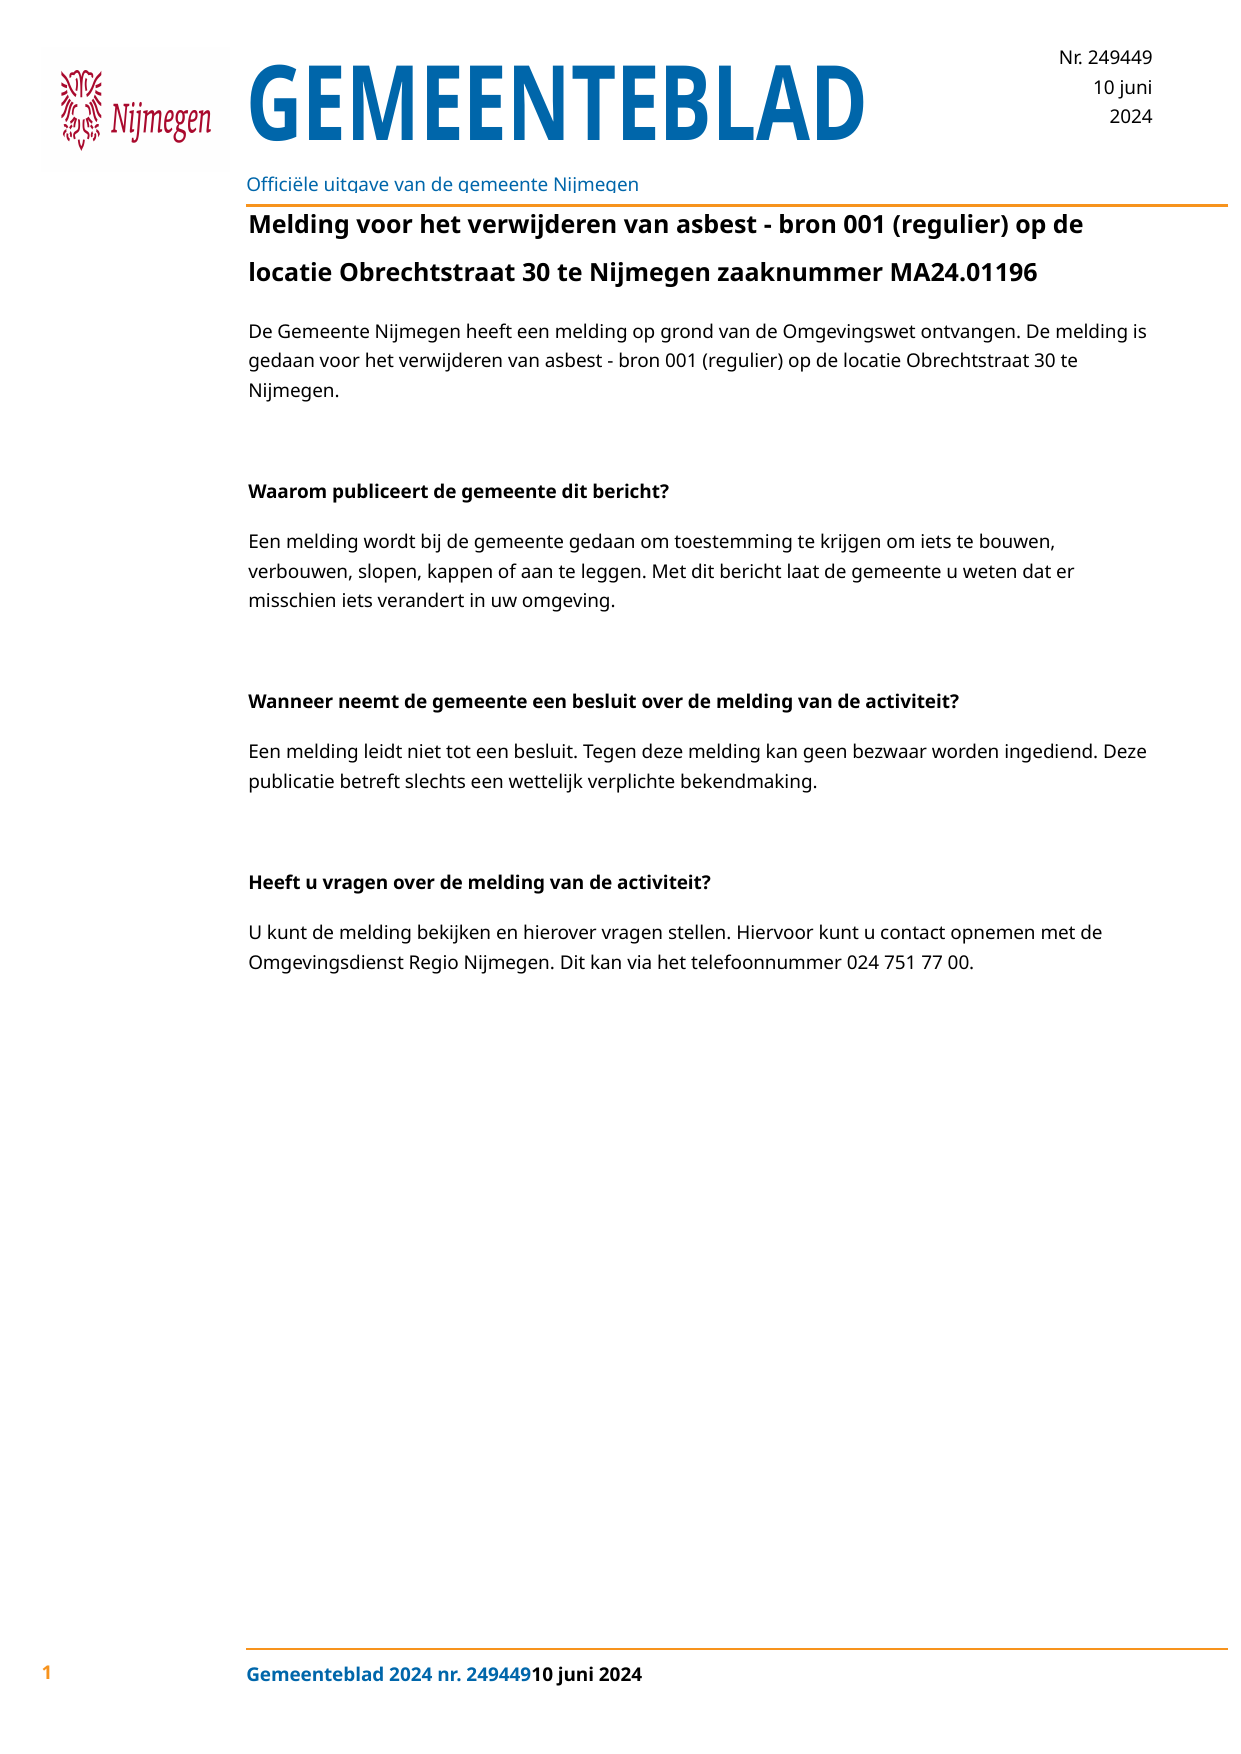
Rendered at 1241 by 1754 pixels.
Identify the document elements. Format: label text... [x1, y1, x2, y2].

text Wanneer neemt de gemeente een besluit over de melding van de activiteit? [248, 688, 1152, 714]
text De Gemeente Nijmegen heeft een melding op grond van de Omgevingswet ontvangen. De melding is gedaan voor het verwijderen van asbest - bron 001 (regulier) op de locatie Obrechtstraat 30 te Nijmegen. [248, 318, 1152, 403]
text Een melding leidt niet tot een besluit. Tegen deze melding kan geen bezwaar worden ingediend. Deze publicatie betreft slechts een wettelijk verplichte bekendmaking. [248, 739, 1152, 794]
text U kunt de melding bekijken en hierover vragen stellen. Hiervoor kunt u contact opnemen met de Omgevingsdienst Regio Nijmegen. Dit kan via het telefoonnummer 024 751 77 00. [248, 919, 1152, 975]
text Waarom publiceert de gemeente dit bericht? [248, 478, 1152, 504]
text Melding voor het verwijderen van asbest - bron 001 (regulier) op de locatie Obrechtstraat 30 te Nijmegen zaaknummer MA24.01196 [248, 207, 1152, 288]
text Heeft u vragen over de melding van de activiteit? [248, 869, 1152, 895]
text Een melding wordt bij de gemeente gedaan om toestemming te krijgen om iets te bouwen, verbouwen, slopen, kappen of aan te leggen. Met dit bericht laat de gemeente u weten dat er misschien iets verandert in uw omgeving. [248, 528, 1152, 613]
picture [41, 47, 231, 172]
